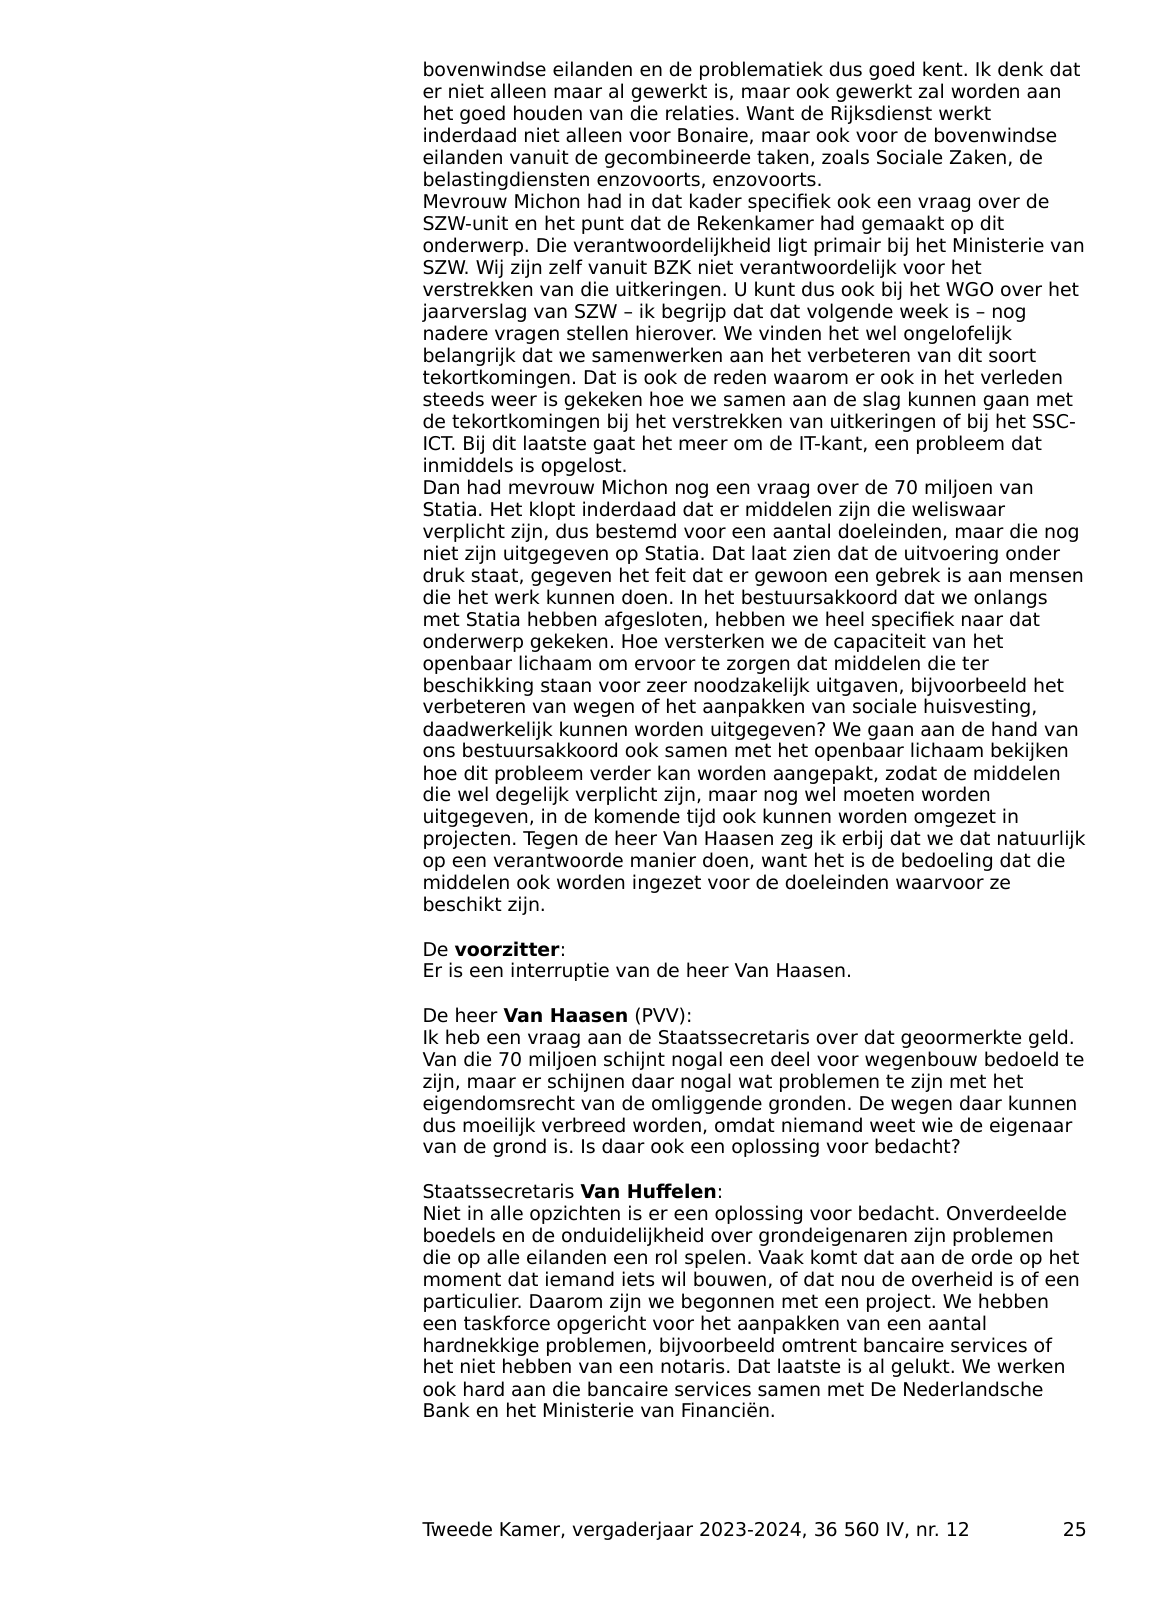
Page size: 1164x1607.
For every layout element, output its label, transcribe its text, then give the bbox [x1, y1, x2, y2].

text Staatssecretaris Van Huffelen: [422, 1181, 1087, 1203]
text Niet in alle opzichten is er een oplossing voor bedacht. Onverdeelde boedels en de onduidelijkheid over grondeigenaren zijn problemen die op alle eilanden een rol spelen. Vaak komt dat aan de orde op het moment dat iemand iets wil bouwen, of dat nou de overheid is of een particulier. Daarom zijn we begonnen met een project. We hebben een taskforce opgericht voor het aanpakken van een aantal hardnekkige problemen, bijvoorbeeld omtrent bancaire services of het niet hebben van een notaris. Dat laatste is al gelukt. We werken ook hard aan die bancaire services samen met De Nederlandsche Bank en het Ministerie van Financiën. [422, 1203, 1087, 1422]
text Dan had mevrouw Michon nog een vraag over de 70 miljoen van Statia. Het klopt inderdaad dat er middelen zijn die weliswaar verplicht zijn, dus bestemd voor een aantal doeleinden, maar die nog niet zijn uitgegeven op Statia. Dat laat zien dat de uitvoering onder druk staat, gegeven het feit dat er gewoon een gebrek is aan mensen die het werk kunnen doen. In het bestuursakkoord dat we onlangs met Statia hebben afgesloten, hebben we heel specifiek naar dat onderwerp gekeken. Hoe versterken we de capaciteit van het openbaar lichaam om ervoor te zorgen dat middelen die ter beschikking staan voor zeer noodzakelijk uitgaven, bijvoorbeeld het verbeteren van wegen of het aanpakken van sociale huisvesting, daadwerkelijk kunnen worden uitgegeven? We gaan aan de hand van ons bestuursakkoord ook samen met het openbaar lichaam bekijken hoe dit probleem verder kan worden aangepakt, zodat de middelen die wel degelijk verplicht zijn, maar nog wel moeten worden uitgegeven, in de komende tijd ook kunnen worden omgezet in projecten. Tegen de heer Van Haasen zeg ik erbij dat we dat natuurlijk op een verantwoorde manier doen, want het is de bedoeling dat die middelen ook worden ingezet voor de doeleinden waarvoor ze beschikt zijn. [422, 477, 1087, 916]
text De voorzitter: [422, 938, 1087, 960]
text Er is een interruptie van de heer Van Haasen. [422, 960, 1087, 982]
text Ik heb een vraag aan de Staatssecretaris over dat geoormerkte geld. Van die 70 miljoen schijnt nogal een deel voor wegenbouw bedoeld te zijn, maar er schijnen daar nogal wat problemen te zijn met het eigendomsrecht van de omliggende gronden. De wegen daar kunnen dus moeilijk verbreed worden, omdat niemand weet wie de eigenaar van de grond is. Is daar ook een oplossing voor bedacht? [422, 1027, 1087, 1158]
text bovenwindse eilanden en de problematiek dus goed kent. Ik denk dat er niet alleen maar al gewerkt is, maar ook gewerkt zal worden aan het goed houden van die relaties. Want de Rijksdienst werkt inderdaad niet alleen voor Bonaire, maar ook voor de bovenwindse eilanden vanuit de gecombineerde taken, zoals Sociale Zaken, de belastingdiensten enzovoorts, enzovoorts. [422, 59, 1087, 191]
text Mevrouw Michon had in dat kader specifiek ook een vraag over de SZW-unit en het punt dat de Rekenkamer had gemaakt op dit onderwerp. Die verantwoordelijkheid ligt primair bij het Ministerie van SZW. Wij zijn zelf vanuit BZK niet verantwoordelijk voor het verstrekken van die uitkeringen. U kunt dus ook bij het WGO over het jaarverslag van SZW – ik begrijp dat dat volgende week is – nog nadere vragen stellen hierover. We vinden het wel ongelofelijk belangrijk dat we samenwerken aan het verbeteren van dit soort tekortkomingen. Dat is ook de reden waarom er ook in het verleden steeds weer is gekeken hoe we samen aan de slag kunnen gaan met de tekortkomingen bij het verstrekken van uitkeringen of bij het SSC-ICT. Bij dit laatste gaat het meer om de IT-kant, een probleem dat inmiddels is opgelost. [422, 191, 1087, 477]
text De heer Van Haasen (PVV): [422, 1004, 1087, 1027]
